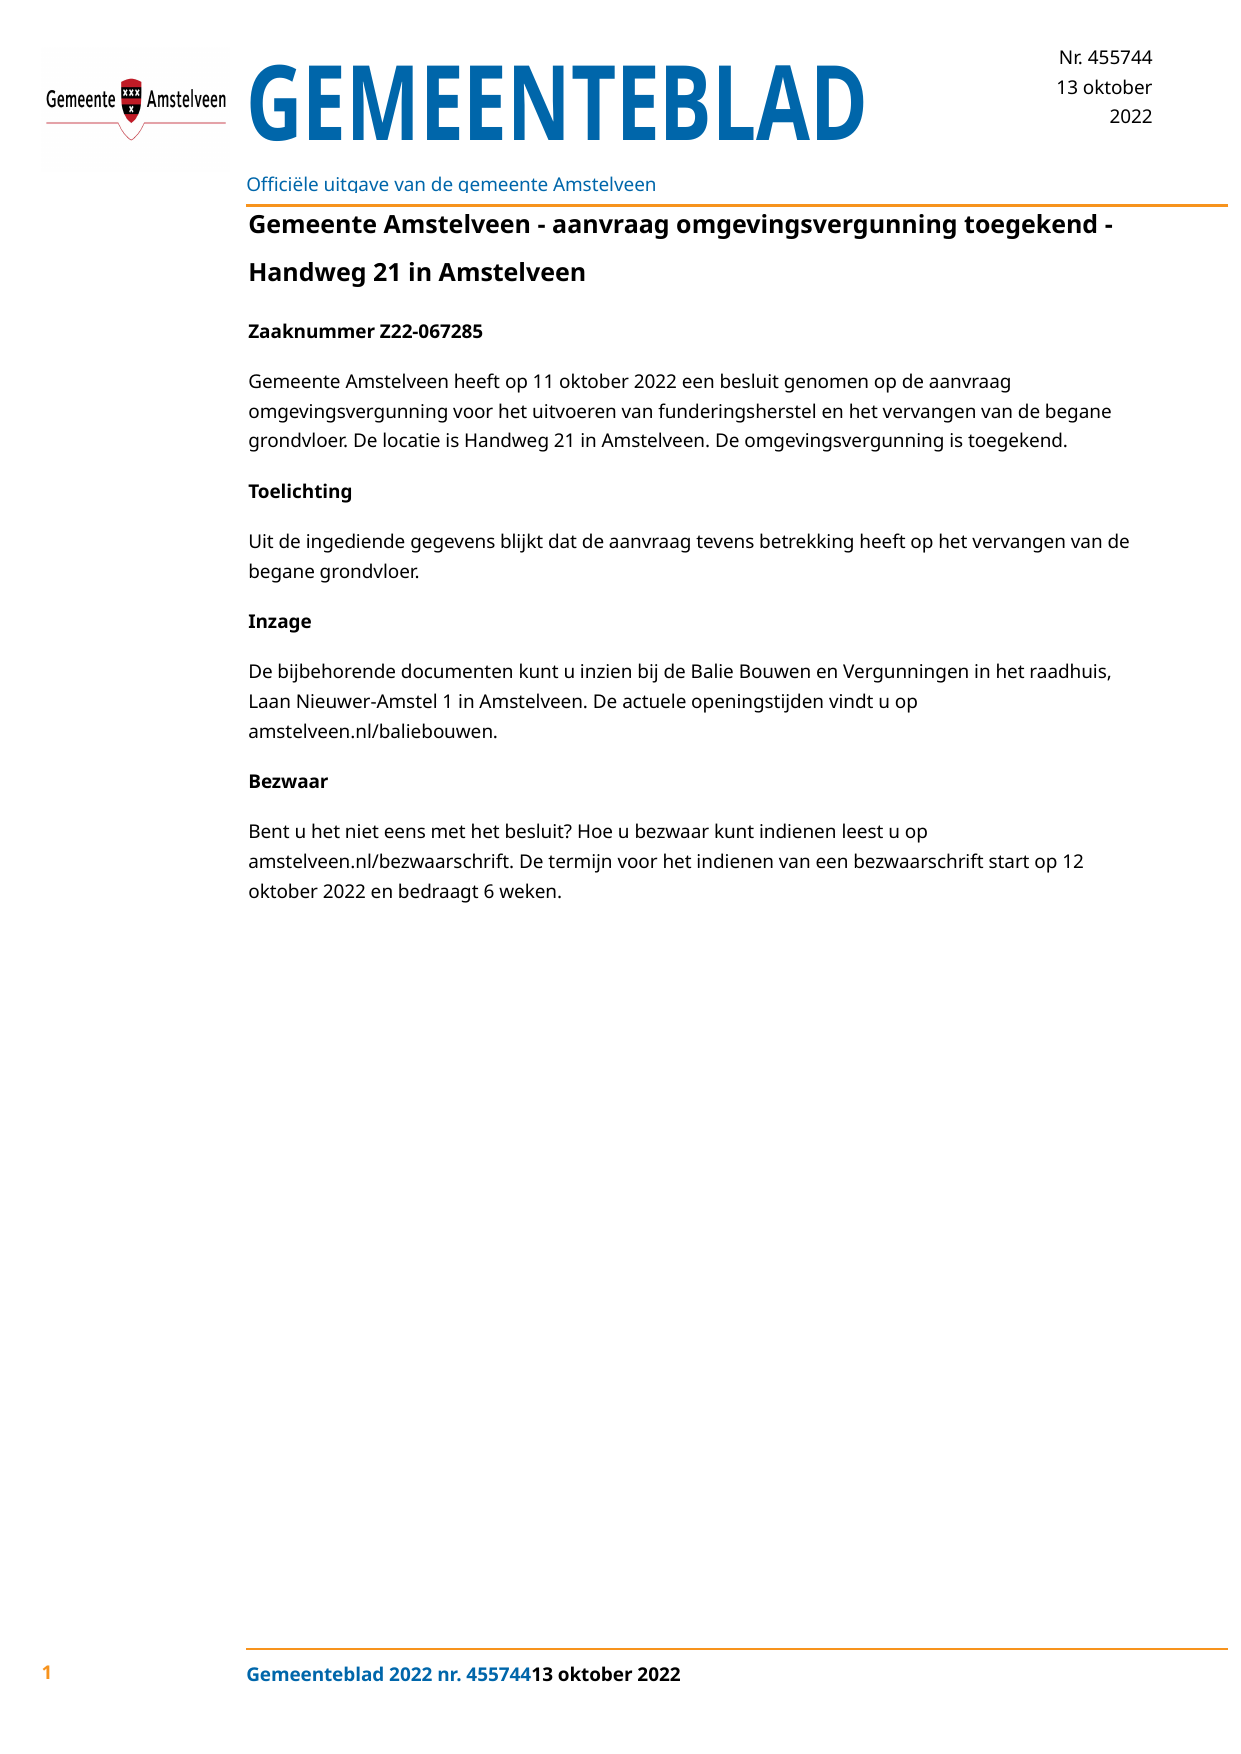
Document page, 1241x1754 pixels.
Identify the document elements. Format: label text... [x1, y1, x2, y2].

text De bijbehorende documenten kunt u inzien bij de Balie Bouwen en Vergunningen in het raadhuis, Laan Nieuwer-Amstel 1 in Amstelveen. De actuele openingstijden vindt u op amstelveen.nl/baliebouwen. [248, 659, 1152, 744]
text Bent u het niet eens met het besluit? Hoe u bezwaar kunt indienen leest u op amstelveen.nl/bezwaarschrift. De termijn voor het indienen van een bezwaarschrift start op 12 oktober 2022 en bedraagt 6 weken. [248, 819, 1152, 904]
text Bezwaar [248, 768, 1152, 794]
text Gemeente Amstelveen heeft op 11 oktober 2022 een besluit genomen op de aanvraag omgevingsvergunning voor het uitvoeren van funderingsherstel en het vervangen van de begane grondvloer. De locatie is Handweg 21 in Amstelveen. De omgevingsvergunning is toegekend. [248, 368, 1152, 453]
text Inzage [248, 608, 1152, 634]
picture [41, 47, 231, 172]
text Toelichting [248, 478, 1152, 504]
text Zaaknummer Z22-067285 [248, 318, 1152, 344]
text Gemeente Amstelveen - aanvraag omgevingsvergunning toegekend - Handweg 21 in Amstelveen [248, 207, 1152, 288]
text Uit de ingediende gegevens blijkt dat de aanvraag tevens betrekking heeft op het vervangen van de begane grondvloer. [248, 528, 1152, 584]
